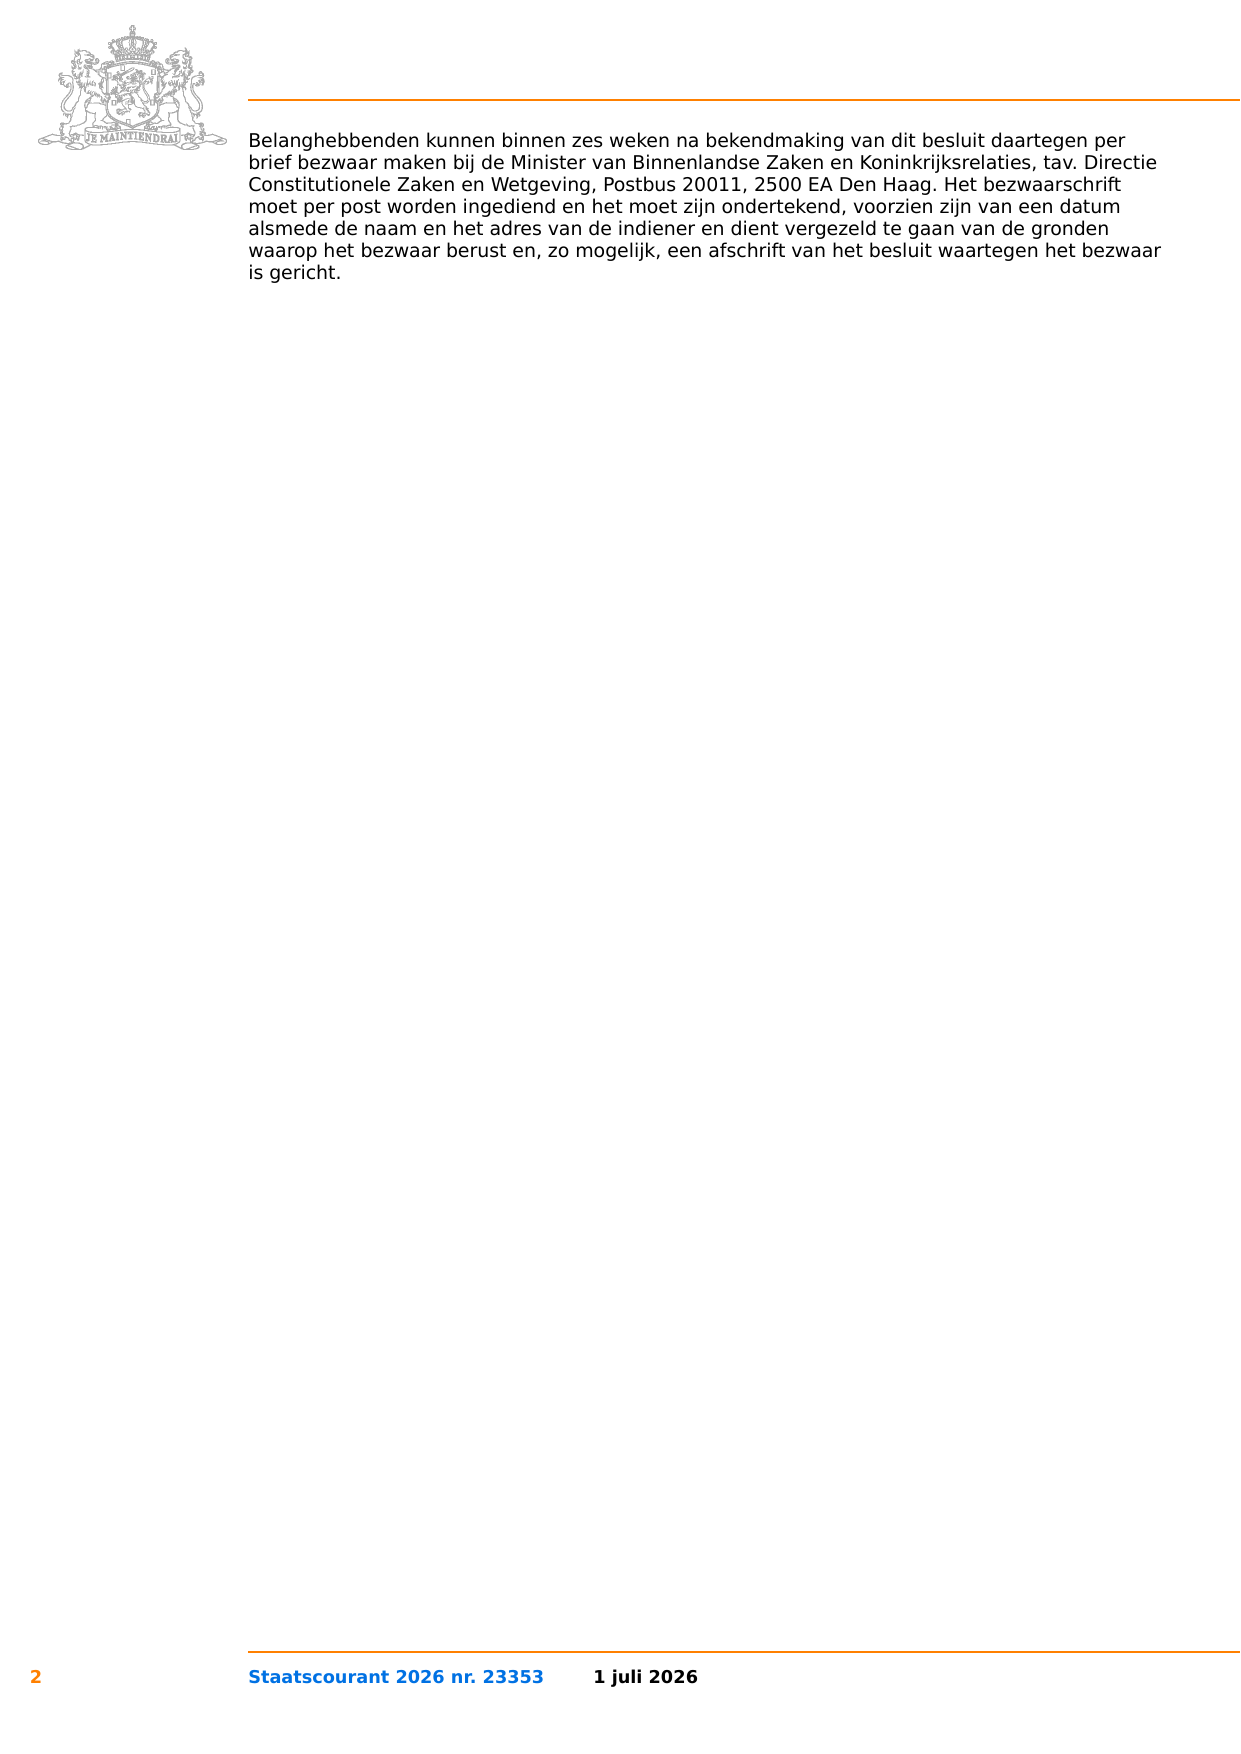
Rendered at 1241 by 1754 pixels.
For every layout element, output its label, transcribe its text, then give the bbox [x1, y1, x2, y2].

picture [38, 25, 227, 150]
text Belanghebbenden kunnen binnen zes weken na bekendmaking van dit besluit daartegen per brief bezwaar maken bij de Minister van Binnenlandse Zaken en Koninkrijksrelaties, tav. Directie Constitutionele Zaken en Wetgeving, Postbus 20011, 2500 EA Den Haag. Het bezwaarschrift moet per post worden ingediend en het moet zijn ondertekend, voorzien zijn van een datum alsmede de naam en het adres van de indiener en dient vergezeld te gaan van de gronden waarop het bezwaar berust en, zo mogelijk, een afschrift van het besluit waartegen het bezwaar is gericht. [248, 130, 1163, 284]
